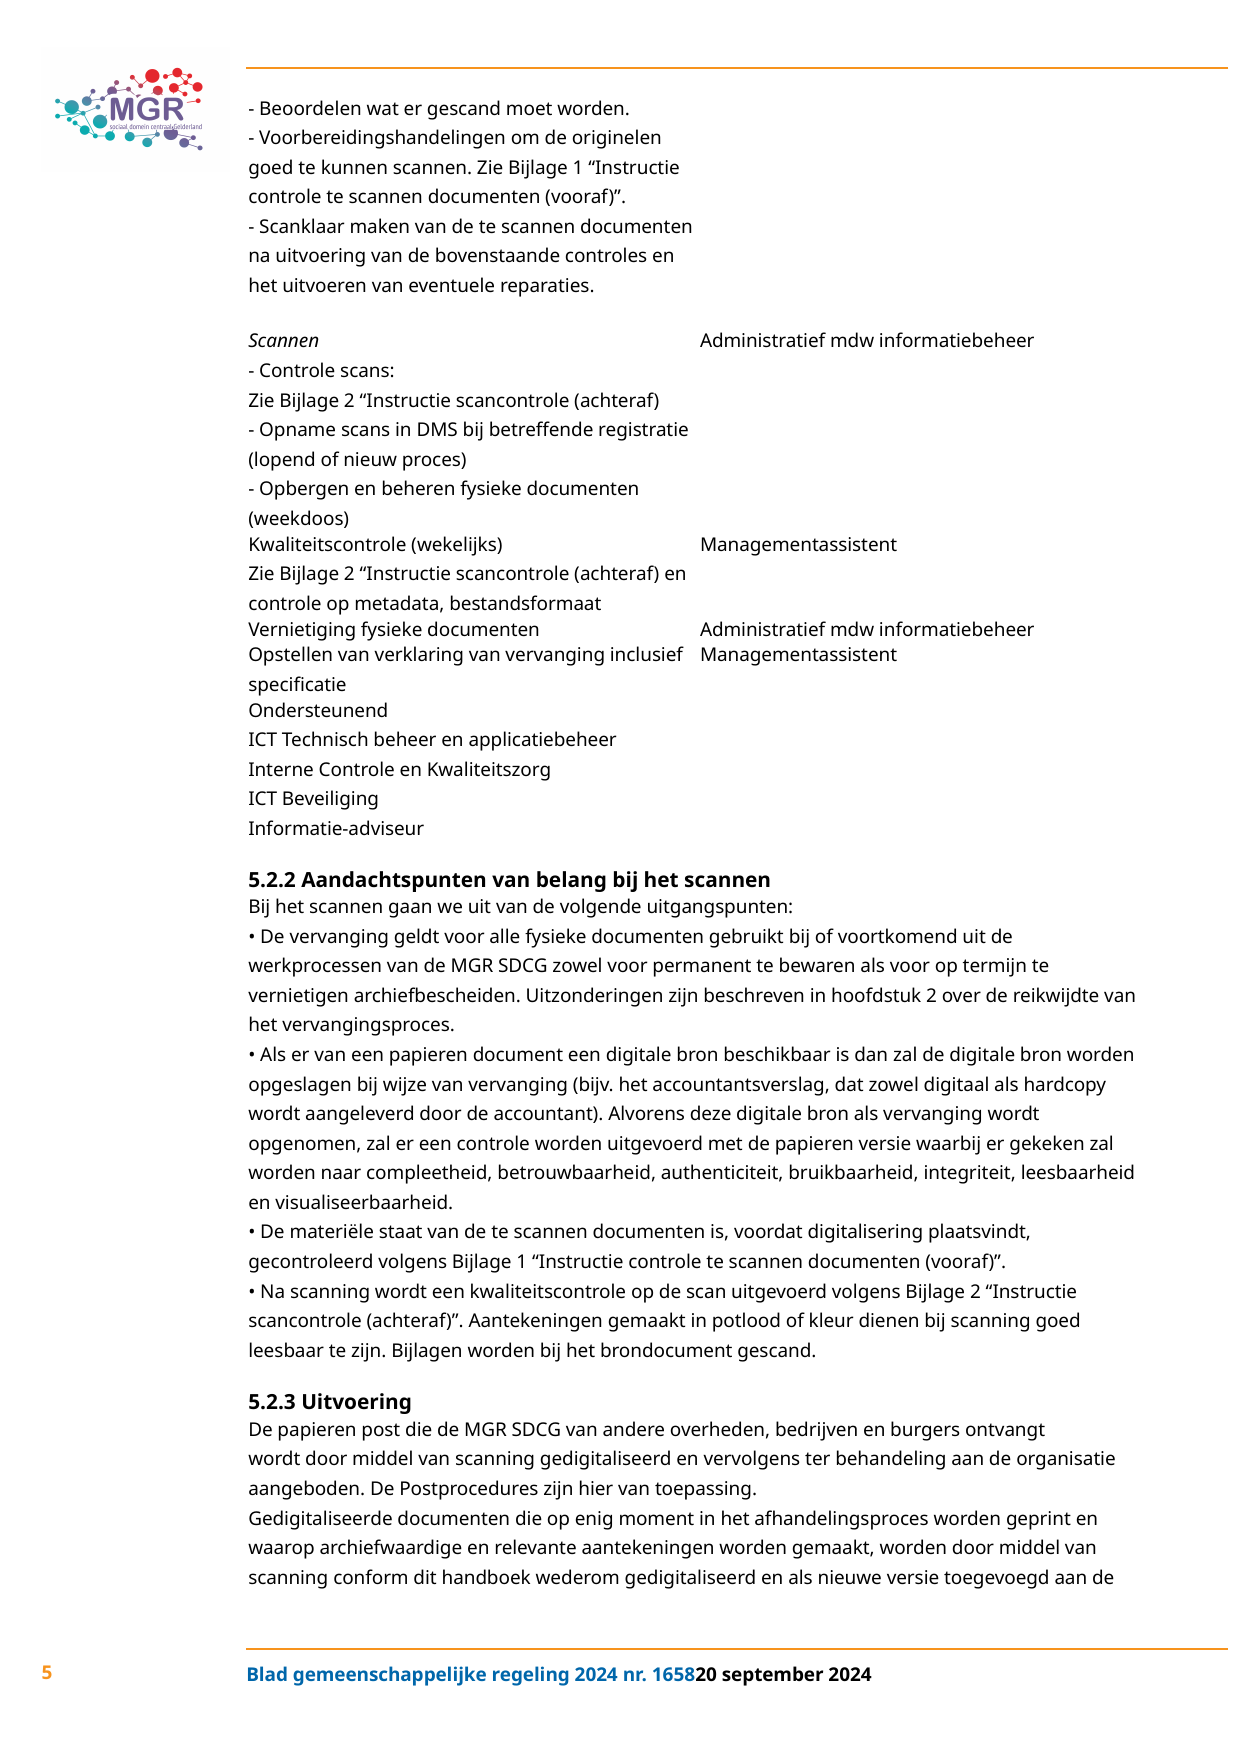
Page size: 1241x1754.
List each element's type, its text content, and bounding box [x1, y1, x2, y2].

text Gedigitaliseerde documenten die op enig moment in het afhandelingsproces worden geprint en waarop archiefwaardige en relevante aantekeningen worden gemaakt, worden door middel van scanning conform dit handboek wederom gedigitaliseerd en als nieuwe versie toegevoegd aan de [248, 1505, 1152, 1589]
table_cell Administratief mdw informatiebeheer [700, 328, 1152, 531]
text • Als er van een papieren document een digitale bron beschikbaar is dan zal de digitale bron worden opgeslagen bij wijze van vervanging (bijv. het accountantsverslag, dat zowel digitaal als hardcopy wordt aangeleverd door de accountant). Alvorens deze digitale bron als vervanging wordt opgenomen, zal er een controle worden uitgevoerd met de papieren versie waarbij er gekeken zal worden naar compleetheid, betrouwbaarheid, authenticiteit, bruikbaarheid, integriteit, leesbaarheid en visualiseerbaarheid. [248, 1041, 1152, 1215]
text wordt door middel van scanning gedigitaliseerd en vervolgens ter behandeling aan de organisatie aangeboden. De Postprocedures zijn hier van toepassing. [248, 1446, 1152, 1501]
table_cell Ondersteunend ICT Technisch beheer en applicatiebeheer Interne Controle en Kwaliteitszorg ICT Beveiliging Informatie-adviseur [248, 697, 700, 841]
text Bij het scannen gaan we uit van de volgende uitgangspunten: [248, 893, 1152, 919]
table_cell Administratief mdw informatiebeheer [700, 616, 1152, 641]
table_cell Managementassistent [700, 641, 1152, 697]
text • De vervanging geldt voor alle fysieke documenten gebruikt bij of voortkomend uit de werkprocessen van de MGR SDCG zowel voor permanent te bewaren als voor op termijn te vernietigen archiefbescheiden. Uitzonderingen zijn beschreven in hoofdstuk 2 over de reikwijdte van het vervangingsproces. [248, 923, 1152, 1037]
text 5.2.2 Aandachtspunten van belang bij het scannen [248, 865, 1152, 893]
text • De materiële staat van de te scannen documenten is, voordat digitalisering plaatsvindt, gecontroleerd volgens Bijlage 1 “Instructie controle te scannen documenten (vooraf)”. [248, 1219, 1152, 1274]
table_cell Kwaliteitscontrole (wekelijks) Zie Bijlage 2 “Instructie scancontrole (achteraf) en controle op metadata, bestandsformaat [248, 531, 700, 616]
table_cell [700, 697, 1152, 841]
table_cell [700, 95, 1152, 328]
picture [41, 47, 231, 172]
text • Na scanning wordt een kwaliteitscontrole op de scan uitgevoerd volgens Bijlage 2 “Instructie scancontrole (achteraf)”. Aantekeningen gemaakt in potlood of kleur dienen bij scanning goed leesbaar te zijn. Bijlagen worden bij het brondocument gescand. [248, 1278, 1152, 1363]
table_cell Managementassistent [700, 531, 1152, 616]
table_cell - Beoordelen wat er gescand moet worden. - Voorbereidingshandelingen om de originelen goed te kunnen scannen. Zie Bijlage 1 “Instructie controle te scannen documenten (vooraf)”. - Scanklaar maken van de te scannen documenten na uitvoering van de bovenstaande controles en het uitvoeren van eventuele reparaties. [248, 95, 700, 328]
text De papieren post die de MGR SDCG van andere overheden, bedrijven en burgers ontvangt [248, 1416, 1152, 1442]
table_cell Scannen - Controle scans: Zie Bijlage 2 “Instructie scancontrole (achteraf) - Opname scans in DMS bij betreffende registratie (lopend of nieuw proces) - Opbergen en beheren fysieke documenten (weekdoos) [248, 328, 700, 531]
text 5.2.3 Uitvoering [248, 1387, 1152, 1416]
table_cell Vernietiging fysieke documenten [248, 616, 700, 641]
table_cell Opstellen van verklaring van vervanging inclusief specificatie [248, 641, 700, 697]
